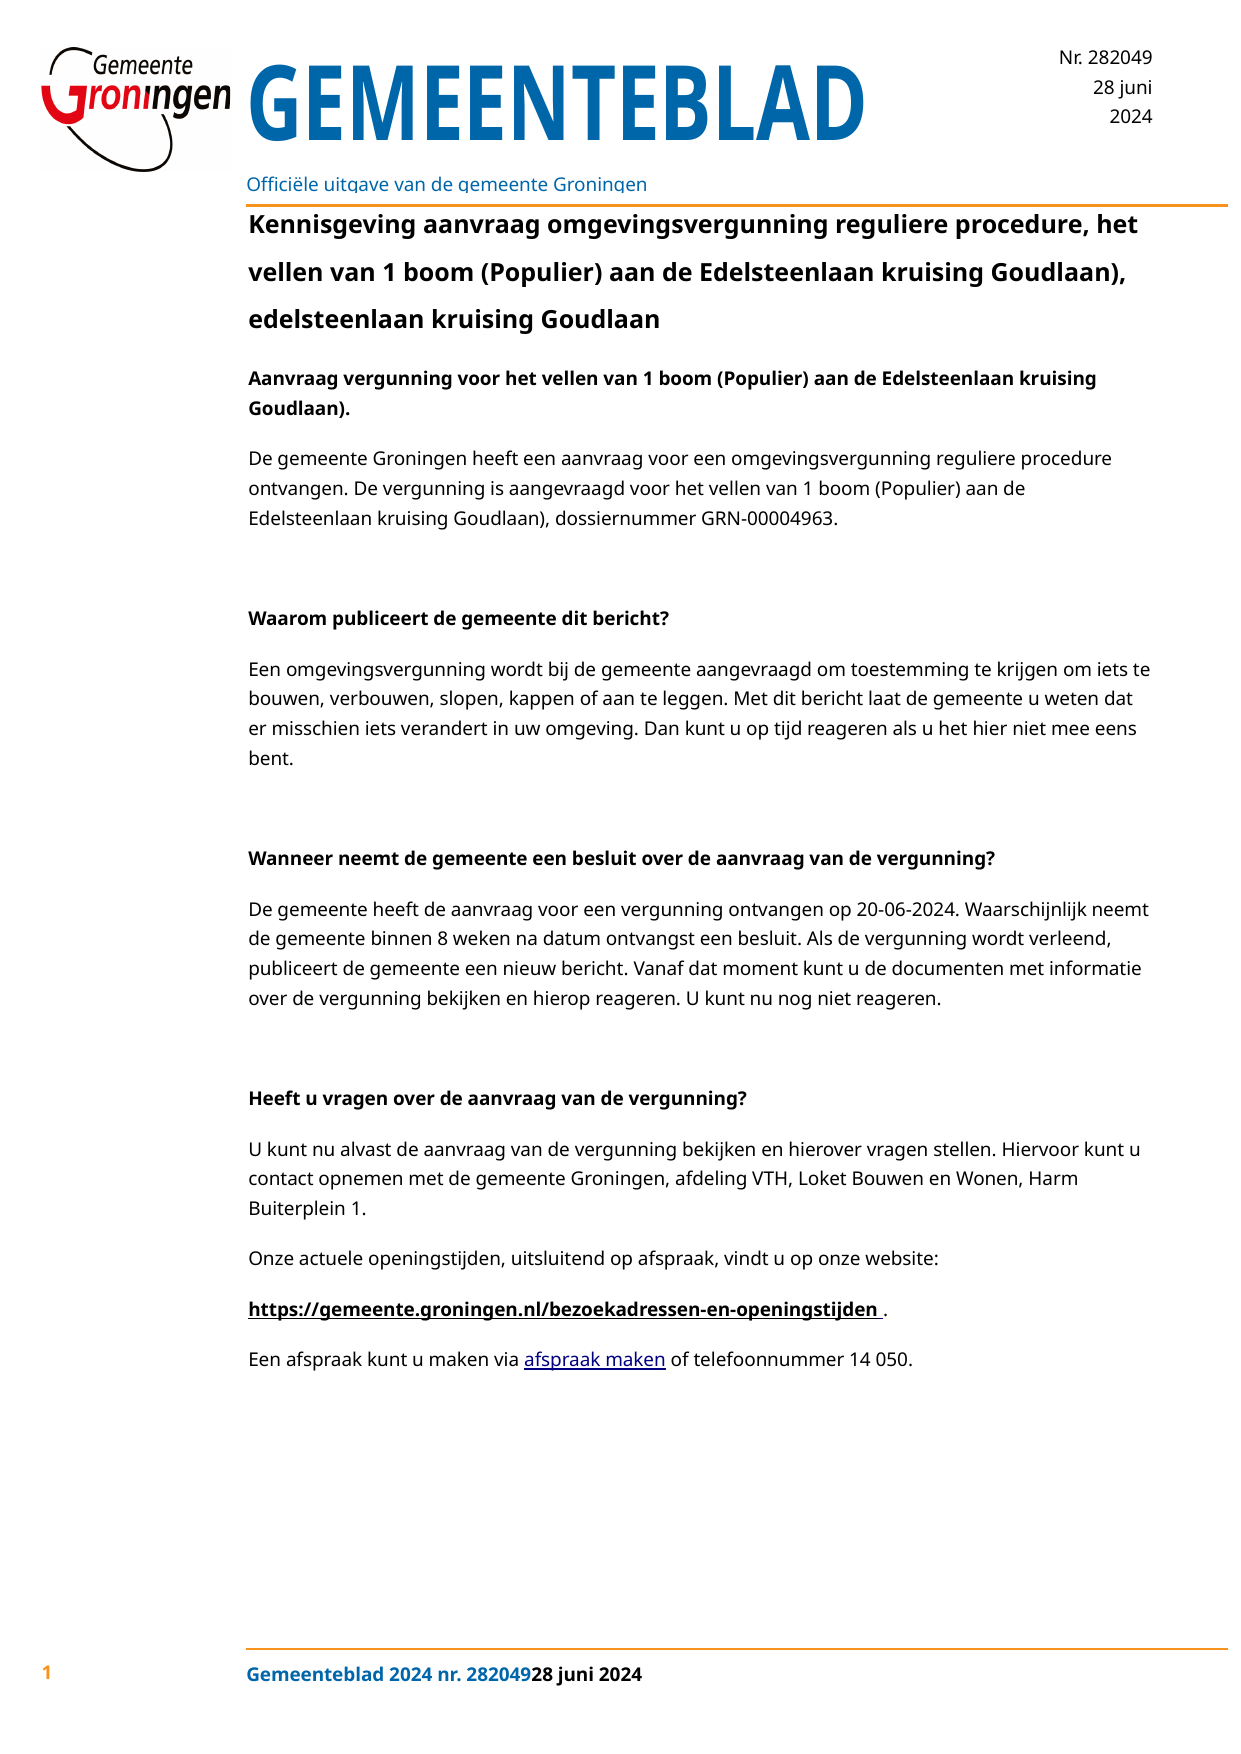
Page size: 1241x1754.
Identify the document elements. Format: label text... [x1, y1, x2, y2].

text U kunt nu alvast de aanvraag van de vergunning bekijken en hierover vragen stellen. Hiervoor kunt u contact opnemen met de gemeente Groningen, afdeling VTH, Loket Bouwen en Wonen, Harm Buiterplein 1. [248, 1136, 1152, 1221]
text Aanvraag vergunning voor het vellen van 1 boom (Populier) aan de Edelsteenlaan kruising Goudlaan). [248, 366, 1152, 421]
text Een afspraak kunt u maken via afspraak maken of telefoonnummer 14 050. [248, 1346, 1152, 1372]
text De gemeente heeft de aanvraag voor een vergunning ontvangen op 20-06-2024. Waarschijnlijk neemt de gemeente binnen 8 weken na datum ontvangst een besluit. Als de vergunning wordt verleend, publiceert de gemeente een nieuw bericht. Vanaf dat moment kunt u de documenten met informatie over de vergunning bekijken en hierop reageren. U kunt nu nog niet reageren. [248, 896, 1152, 1010]
text Waarom publiceert de gemeente dit bericht? [248, 606, 1152, 631]
text https://gemeente.groningen.nl/bezoekadressen-en-openingstijden . [248, 1296, 1152, 1322]
text Een omgevingsvergunning wordt bij de gemeente aangevraagd om toestemming te krijgen om iets te bouwen, verbouwen, slopen, kappen of aan te leggen. Met dit bericht laat de gemeente u weten dat er misschien iets verandert in uw omgeving. Dan kunt u op tijd reageren als u het hier niet mee eens bent. [248, 656, 1152, 770]
text Heeft u vragen over de aanvraag van de vergunning? [248, 1086, 1152, 1111]
text De gemeente Groningen heeft een aanvraag voor een omgevingsvergunning reguliere procedure ontvangen. De vergunning is aangevraagd voor het vellen van 1 boom (Populier) aan de Edelsteenlaan kruising Goudlaan), dossiernummer GRN-00004963. [248, 446, 1152, 530]
picture [41, 47, 231, 172]
text Onze actuele openingstijden, uitsluitend op afspraak, vindt u op onze website: [248, 1246, 1152, 1271]
text Wanneer neemt de gemeente een besluit over de aanvraag van de vergunning? [248, 846, 1152, 871]
text Kennisgeving aanvraag omgevingsvergunning reguliere procedure, het vellen van 1 boom (Populier) aan de Edelsteenlaan kruising Goudlaan), edelsteenlaan kruising Goudlaan [248, 207, 1152, 336]
